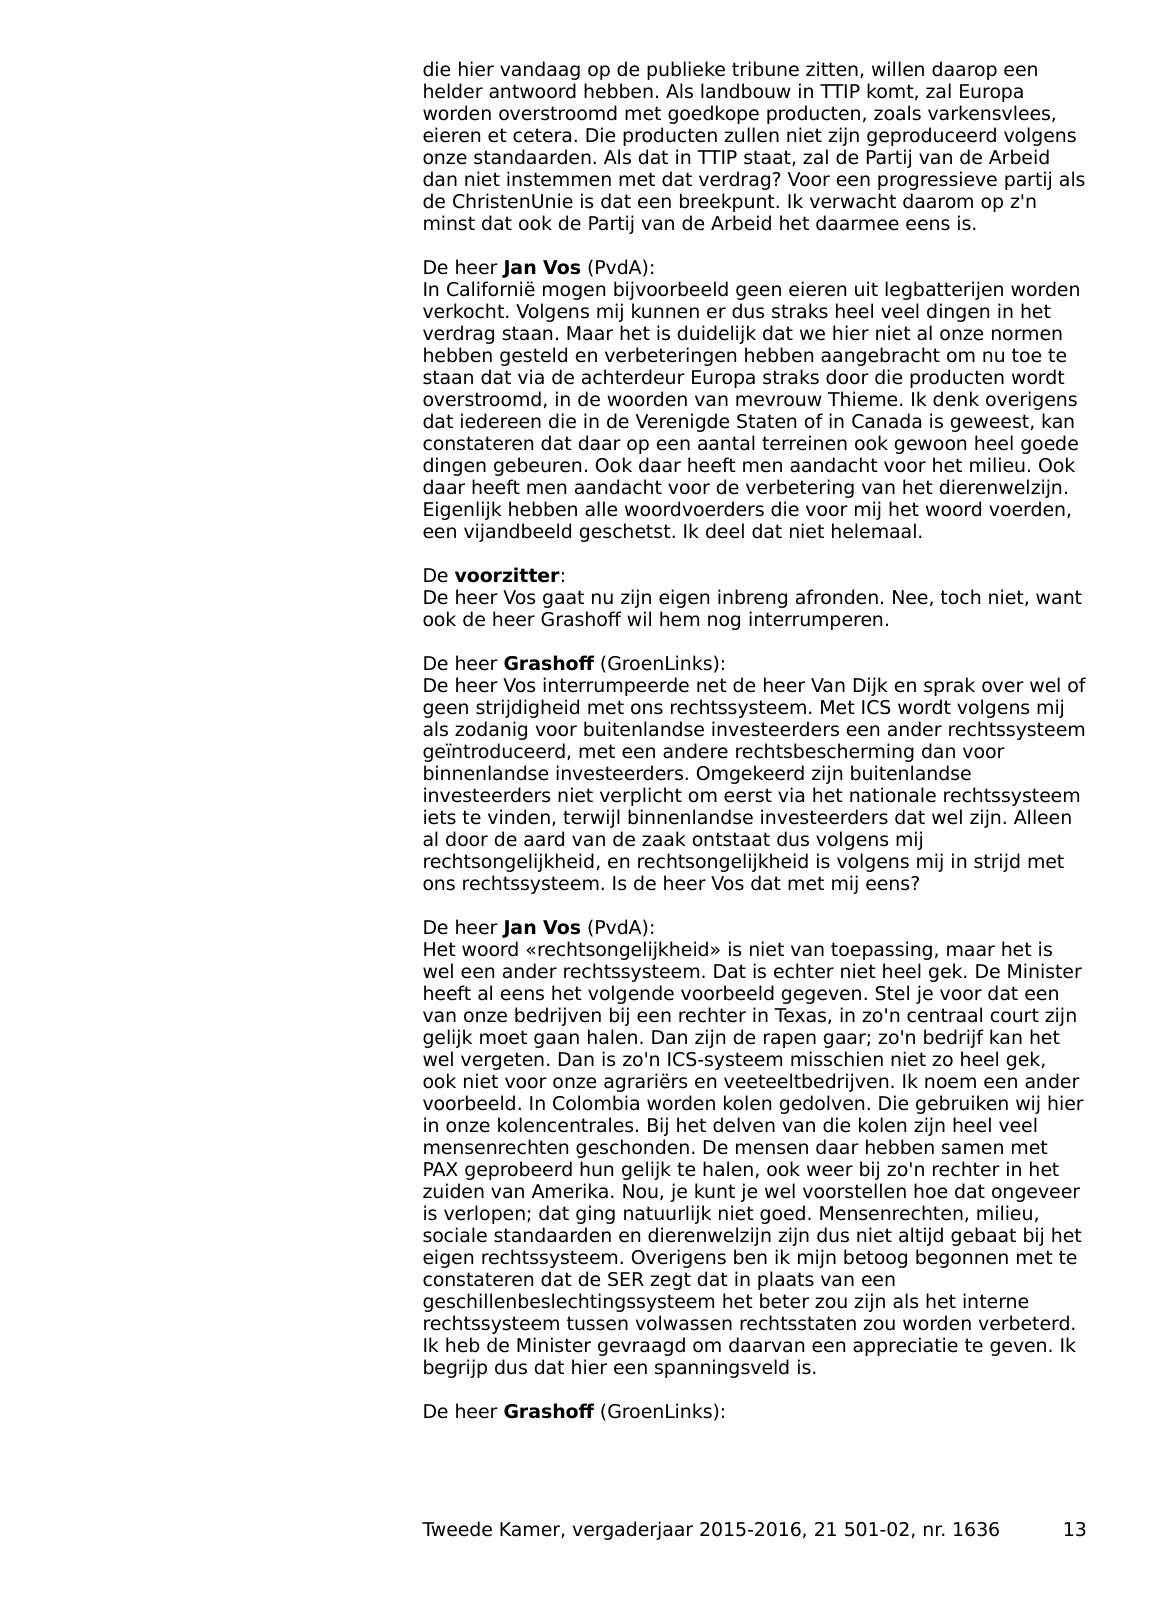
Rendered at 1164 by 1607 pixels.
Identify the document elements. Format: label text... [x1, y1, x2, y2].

text In Californië mogen bijvoorbeeld geen eieren uit legbatterijen worden verkocht. Volgens mij kunnen er dus straks heel veel dingen in het verdrag staan. Maar het is duidelijk dat we hier niet al onze normen hebben gesteld en verbeteringen hebben aangebracht om nu toe te staan dat via de achterdeur Europa straks door die producten wordt overstroomd, in de woorden van mevrouw Thieme. Ik denk overigens dat iedereen die in de Verenigde Staten of in Canada is geweest, kan constateren dat daar op een aantal terreinen ook gewoon heel goede dingen gebeuren. Ook daar heeft men aandacht voor het milieu. Ook daar heeft men aandacht voor de verbetering van het dierenwelzijn. Eigenlijk hebben alle woordvoerders die voor mij het woord voerden, een vijandbeeld geschetst. Ik deel dat niet helemaal. [422, 279, 1087, 543]
text Het woord «rechtsongelijkheid» is niet van toepassing, maar het is wel een ander rechtssysteem. Dat is echter niet heel gek. De Minister heeft al eens het volgende voorbeeld gegeven. Stel je voor dat een van onze bedrijven bij een rechter in Texas, in zo'n centraal court zijn gelijk moet gaan halen. Dan zijn de rapen gaar; zo'n bedrijf kan het wel vergeten. Dan is zo'n ICS-systeem misschien niet zo heel gek, ook niet voor onze agrariërs en veeteeltbedrijven. Ik noem een ander voorbeeld. In Colombia worden kolen gedolven. Die gebruiken wij hier in onze kolencentrales. Bij het delven van die kolen zijn heel veel mensenrechten geschonden. De mensen daar hebben samen met PAX geprobeerd hun gelijk te halen, ook weer bij zo'n rechter in het zuiden van Amerika. Nou, je kunt je wel voorstellen hoe dat ongeveer is verlopen; dat ging natuurlijk niet goed. Mensenrechten, milieu, sociale standaarden en dierenwelzijn zijn dus niet altijd gebaat bij het eigen rechtssysteem. Overigens ben ik mijn betoog begonnen met te constateren dat de SER zegt dat in plaats van een geschillenbeslechtingssysteem het beter zou zijn als het interne rechtssysteem tussen volwassen rechtsstaten zou worden verbeterd. Ik heb de Minister gevraagd om daarvan een appreciatie te geven. Ik begrijp dus dat hier een spanningsveld is. [422, 939, 1087, 1379]
text die hier vandaag op de publieke tribune zitten, willen daarop een helder antwoord hebben. Als landbouw in TTIP komt, zal Europa worden overstroomd met goedkope producten, zoals varkensvlees, eieren et cetera. Die producten zullen niet zijn geproduceerd volgens onze standaarden. Als dat in TTIP staat, zal de Partij van de Arbeid dan niet instemmen met dat verdrag? Voor een progressieve partij als de ChristenUnie is dat een breekpunt. Ik verwacht daarom op z'n minst dat ook de Partij van de Arbeid het daarmee eens is. [422, 59, 1087, 235]
text De heer Vos gaat nu zijn eigen inbreng afronden. Nee, toch niet, want ook de heer Grashoff wil hem nog interrumperen. [422, 587, 1087, 631]
text De heer Grashoff (GroenLinks): [422, 1401, 1087, 1423]
text De heer Vos interrumpeerde net de heer Van Dijk en sprak over wel of geen strijdigheid met ons rechtssysteem. Met ICS wordt volgens mij als zodanig voor buitenlandse investeerders een ander rechtssysteem geïntroduceerd, met een andere rechtsbescherming dan voor binnenlandse investeerders. Omgekeerd zijn buitenlandse investeerders niet verplicht om eerst via het nationale rechtssysteem iets te vinden, terwijl binnenlandse investeerders dat wel zijn. Alleen al door de aard van de zaak ontstaat dus volgens mij rechtsongelijkheid, en rechtsongelijkheid is volgens mij in strijd met ons rechtssysteem. Is de heer Vos dat met mij eens? [422, 675, 1087, 895]
text De heer Grashoff (GroenLinks): [422, 653, 1087, 675]
text De voorzitter: [422, 565, 1087, 587]
text De heer Jan Vos (PvdA): [422, 257, 1087, 279]
text De heer Jan Vos (PvdA): [422, 917, 1087, 939]
